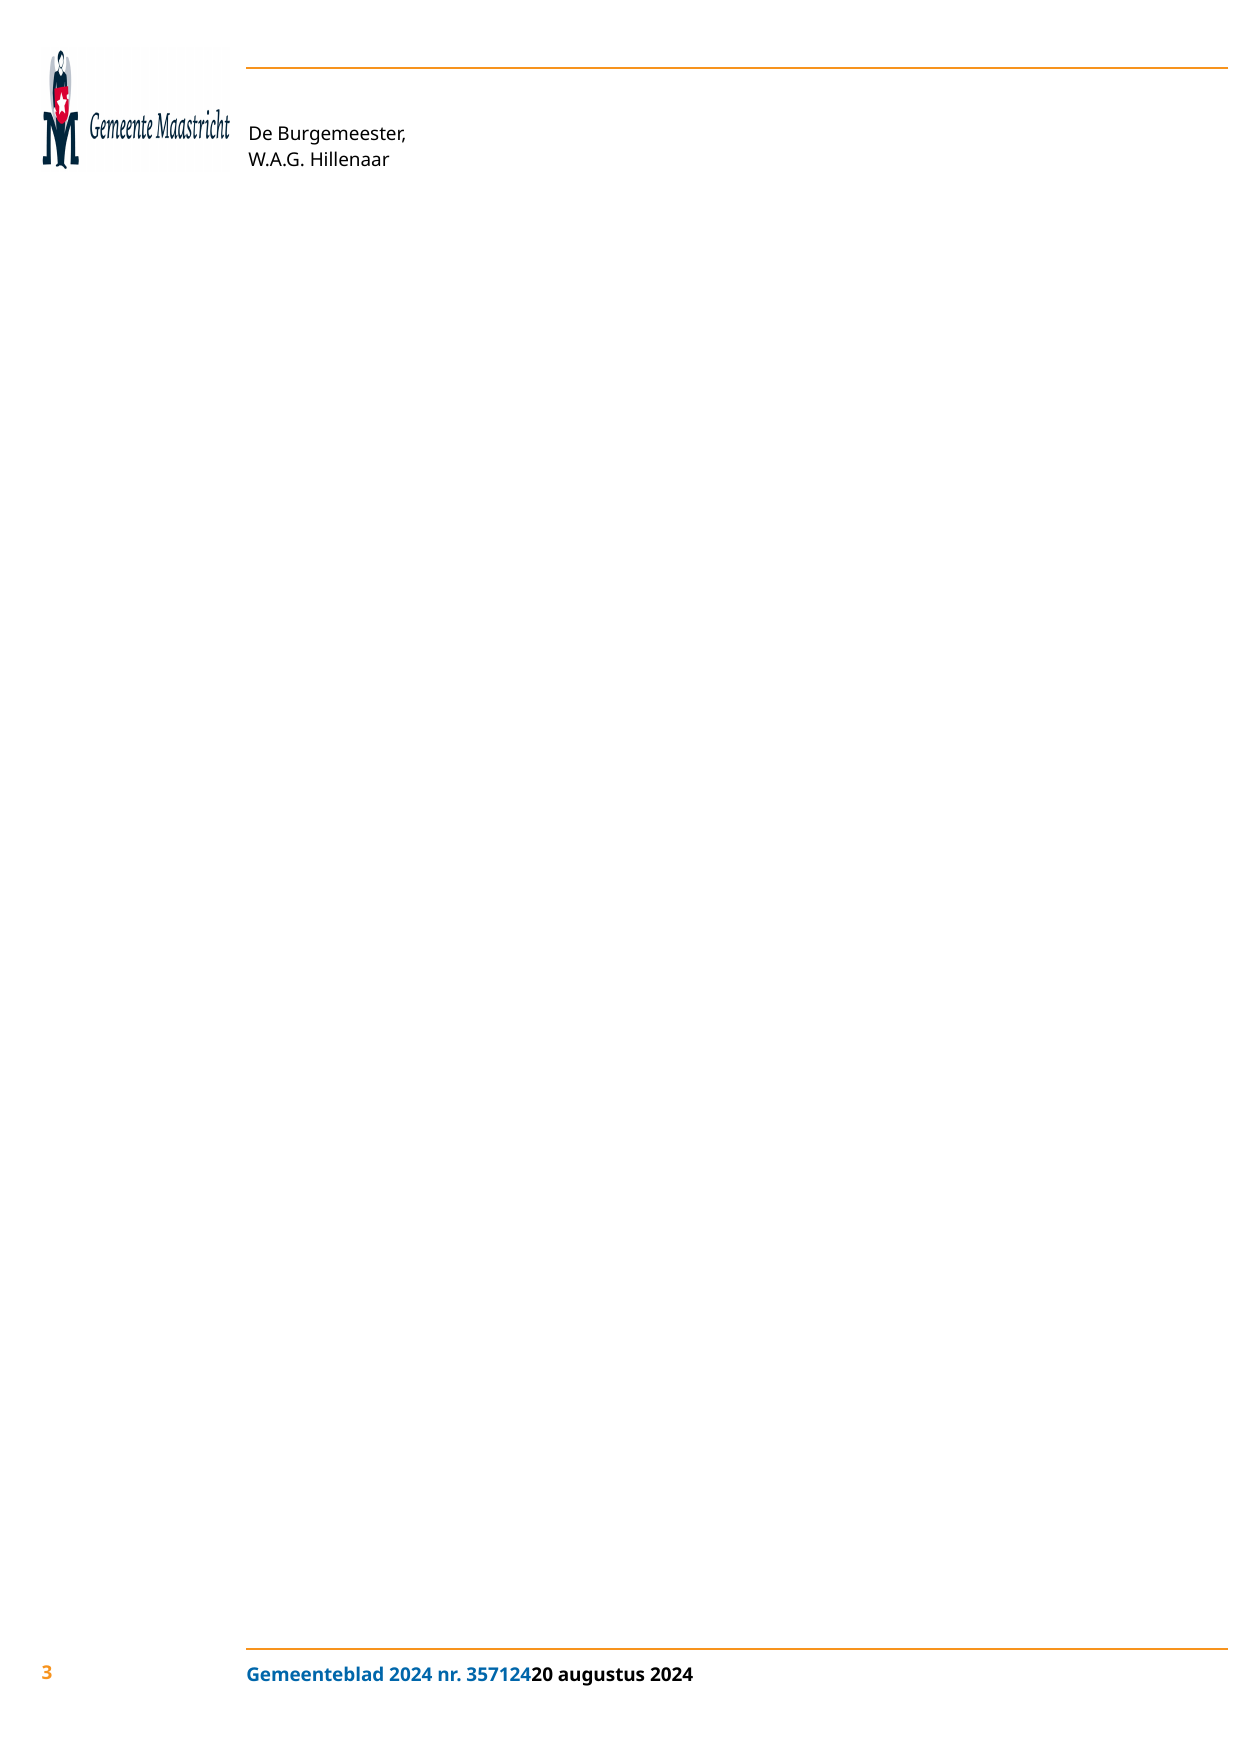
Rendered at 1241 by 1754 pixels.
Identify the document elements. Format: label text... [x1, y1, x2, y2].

text De Burgemeester, [248, 121, 1152, 146]
picture [41, 47, 231, 172]
text W.A.G. Hillenaar [248, 146, 1152, 172]
